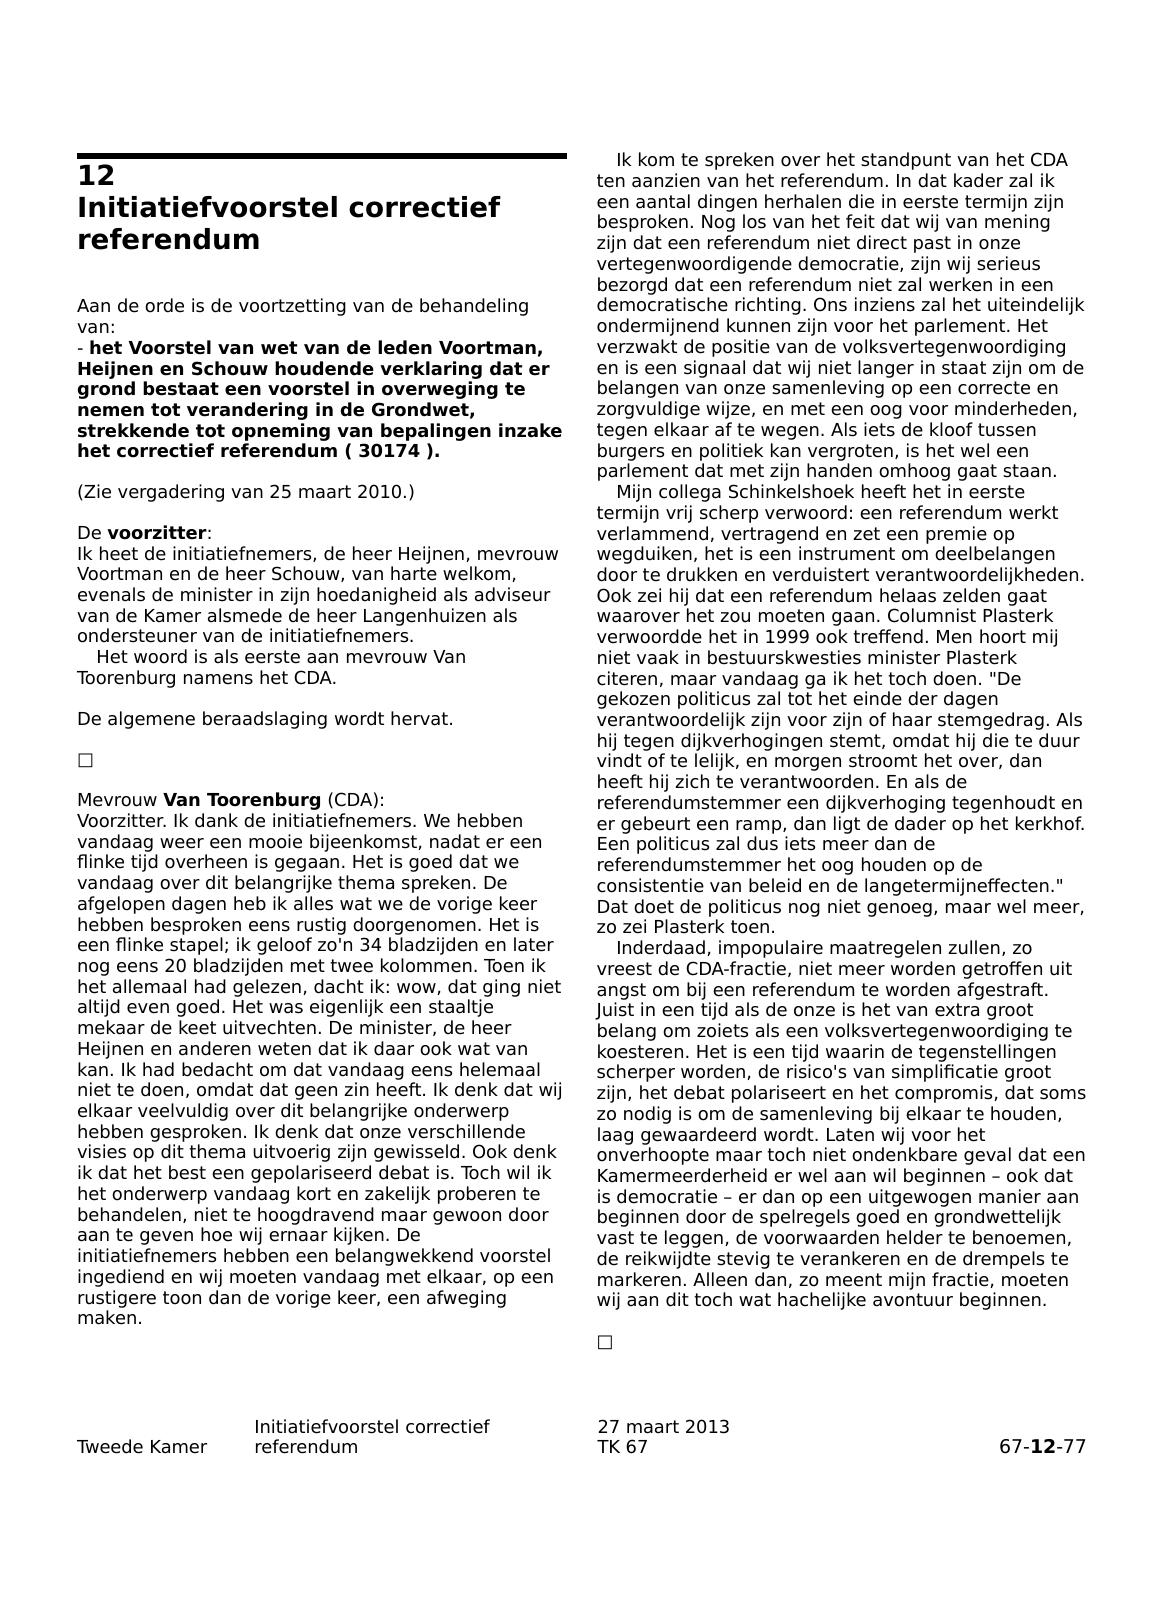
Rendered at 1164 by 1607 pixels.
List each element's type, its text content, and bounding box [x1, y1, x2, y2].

text De algemene beraadslaging wordt hervat. [77, 708, 567, 729]
text Mijn collega Schinkelshoek heeft het in eerste termijn vrij scherp verwoord: een referendum werkt verlammend, vertragend en zet een premie op wegduiken, het is een instrument om deelbelangen door te drukken en verduistert verantwoordelijkheden. Ook zei hij dat een referendum helaas zelden gaat waarover het zou moeten gaan. Columnist Plasterk verwoordde het in 1999 ook treffend. Men hoort mij niet vaak in bestuurskwesties minister Plasterk citeren, maar vandaag ga ik het toch doen. "De gekozen politicus zal tot het einde der dagen verantwoordelijk zijn voor zijn of haar stemgedrag. Als hij tegen dijkverhogingen stemt, omdat hij die te duur vindt of te lelijk, en morgen stroomt het over, dan heeft hij zich te verantwoorden. En als de referendumstemmer een dijkverhoging tegenhoudt en er gebeurt een ramp, dan ligt de dader op het kerkhof. Een politicus zal dus iets meer dan de referendumstemmer het oog houden op de consistentie van beleid en de langetermijneffecten." Dat doet de politicus nog niet genoeg, maar wel meer, zo zei Plasterk toen. [596, 482, 1087, 938]
text De voorzitter: [77, 523, 567, 543]
text - het Voorstel van wet van de leden Voortman, Heijnen en Schouw houdende verklaring dat er grond bestaat een voorstel in overweging te nemen tot verandering in de Grondwet, strekkende tot opneming van bepalingen inzake het correctief referendum ( 30174 ). [77, 338, 567, 462]
text □ [596, 1331, 1087, 1352]
text Het woord is als eerste aan mevrouw Van Toorenburg namens het CDA. [77, 647, 567, 688]
text Voorzitter. Ik dank de initiatiefnemers. We hebben vandaag weer een mooie bijeenkomst, nadat er een flinke tijd overheen is gegaan. Het is goed dat we vandaag over dit belangrijke thema spreken. De afgelopen dagen heb ik alles wat we de vorige keer hebben besproken eens rustig doorgenomen. Het is een flinke stapel; ik geloof zo'n 34 bladzijden en later nog eens 20 bladzijden met twee kolommen. Toen ik het allemaal had gelezen, dacht ik: wow, dat ging niet altijd even goed. Het was eigenlijk een staaltje mekaar de keet uitvechten. De minister, de heer Heijnen en anderen weten dat ik daar ook wat van kan. Ik had bedacht om dat vandaag eens helemaal niet te doen, omdat dat geen zin heeft. Ik denk dat wij elkaar veelvuldig over dit belangrijke onderwerp hebben gesproken. Ik denk dat onze verschillende visies op dit thema uitvoerig zijn gewisseld. Ook denk ik dat het best een gepolariseerd debat is. Toch wil ik het onderwerp vandaag kort en zakelijk proberen te behandelen, niet te hoogdravend maar gewoon door aan te geven hoe wij ernaar kijken. De initiatiefnemers hebben een belangwekkend voorstel ingediend en wij moeten vandaag met elkaar, op een rustigere toon dan de vorige keer, een afweging maken. [77, 811, 567, 1329]
title 12 Initiatiefvoorstel correctief referendum [77, 159, 567, 256]
text Mevrouw Van Toorenburg (CDA): [77, 790, 567, 811]
text (Zie vergadering van 25 maart 2010.) [77, 482, 567, 503]
text Ik heet de initiatiefnemers, de heer Heijnen, mevrouw Voortman en de heer Schouw, van harte welkom, evenals de minister in zijn hoedanigheid als adviseur van de Kamer alsmede de heer Langenhuizen als ondersteuner van de initiatiefnemers. [77, 543, 567, 647]
text Aan de orde is de voortzetting van de behandeling van: [77, 296, 567, 338]
text Ik kom te spreken over het standpunt van het CDA ten aanzien van het referendum. In dat kader zal ik een aantal dingen herhalen die in eerste termijn zijn besproken. Nog los van het feit dat wij van mening zijn dat een referendum niet direct past in onze vertegenwoordigende democratie, zijn wij serieus bezorgd dat een referendum niet zal werken in een democratische richting. Ons inziens zal het uiteindelijk ondermijnend kunnen zijn voor het parlement. Het verzwakt de positie van de volksvertegenwoordiging en is een signaal dat wij niet langer in staat zijn om de belangen van onze samenleving op een correcte en zorgvuldige wijze, en met een oog voor minderheden, tegen elkaar af te wegen. Als iets de kloof tussen burgers en politiek kan vergroten, is het wel een parlement dat met zijn handen omhoog gaat staan. [596, 150, 1087, 482]
text Inderdaad, impopulaire maatregelen zullen, zo vreest de CDA-fractie, niet meer worden getroffen uit angst om bij een referendum te worden afgestraft. Juist in een tijd als de onze is het van extra groot belang om zoiets als een volksvertegenwoordiging te koesteren. Het is een tijd waarin de tegenstellingen scherper worden, de risico's van simplificatie groot zijn, het debat polariseert en het compromis, dat soms zo nodig is om de samenleving bij elkaar te houden, laag gewaardeerd wordt. Laten wij voor het onverhoopte maar toch niet ondenkbare geval dat een Kamermeerderheid er wel aan wil beginnen – ook dat is democratie – er dan op een uitgewogen manier aan beginnen door de spelregels goed en grondwettelijk vast te leggen, de voorwaarden helder te benoemen, de reikwijdte stevig te verankeren en de drempels te markeren. Alleen dan, zo meent mijn fractie, moeten wij aan dit toch wat hachelijke avontuur beginnen. [596, 938, 1087, 1311]
text □ [77, 749, 567, 770]
